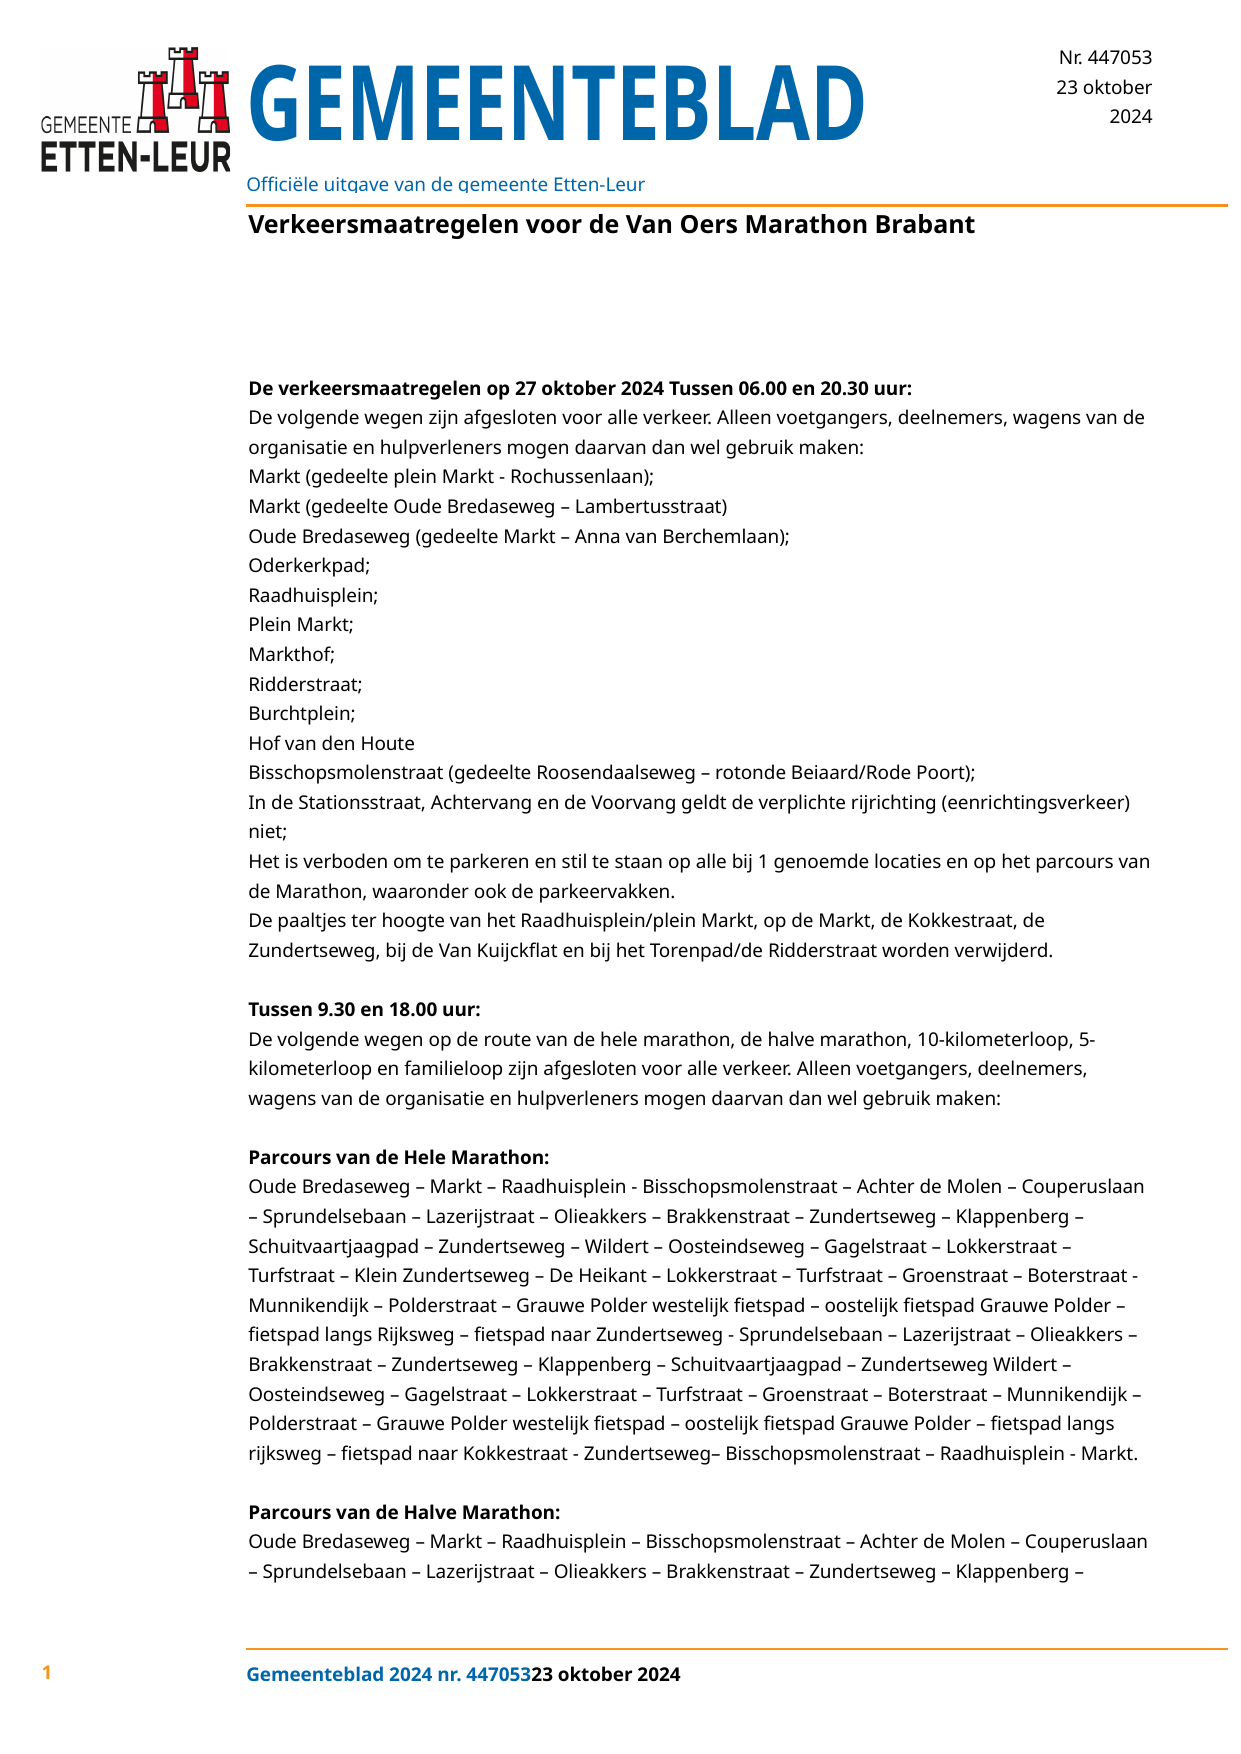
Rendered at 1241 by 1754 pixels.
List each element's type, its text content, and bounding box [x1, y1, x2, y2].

text Bisschopsmolenstraat (gedeelte Roosendaalseweg – rotonde Beiaard/Rode Poort); [248, 759, 1152, 785]
text Ridderstraat; [248, 671, 1152, 696]
text Parcours van de Halve Marathon: [248, 1499, 1152, 1525]
text De paaltjes ter hoogte van het Raadhuisplein/plein Markt, op de Markt, de Kokkestraat, de Zundertseweg, bij de Van Kuijckflat en bij het Torenpad/de Ridderstraat worden verwijderd. [248, 907, 1152, 963]
text De verkeersmaatregelen op 27 oktober 2024 Tussen 06.00 en 20.30 uur: [248, 375, 1152, 401]
picture [41, 47, 231, 172]
text Markt (gedeelte Oude Bredaseweg – Lambertusstraat) [248, 493, 1152, 519]
text Hof van den Houte [248, 730, 1152, 756]
text Burchtplein; [248, 700, 1152, 726]
text Het is verboden om te parkeren en stil te staan op alle bij 1 genoemde locaties en op het parcours van de Marathon, waaronder ook de parkeervakken. [248, 848, 1152, 903]
text Parcours van de Hele Marathon: [248, 1144, 1152, 1170]
text Oderkerkpad; [248, 552, 1152, 578]
text Markt (gedeelte plein Markt - Rochussenlaan); [248, 464, 1152, 489]
text Verkeersmaatregelen voor de Van Oers Marathon Brabant [248, 207, 1152, 241]
text Raadhuisplein; [248, 582, 1152, 608]
text Plein Markt; [248, 612, 1152, 637]
text Oude Bredaseweg (gedeelte Markt – Anna van Berchemlaan); [248, 523, 1152, 548]
text In de Stationsstraat, Achtervang en de Voorvang geldt de verplichte rijrichting (eenrichtingsverkeer) niet; [248, 789, 1152, 844]
text Oude Bredaseweg – Markt – Raadhuisplein – Bisschopsmolenstraat – Achter de Molen – Couperuslaan – Sprundelsebaan – Lazerijstraat – Olieakkers – Brakkenstraat – Zundertseweg – Klappenberg – [248, 1529, 1152, 1584]
text De volgende wegen op de route van de hele marathon, de halve marathon, 10-kilometerloop, 5-kilometerloop en familieloop zijn afgesloten voor alle verkeer. Alleen voetgangers, deelnemers, wagens van de organisatie en hulpverleners mogen daarvan dan wel gebruik maken: [248, 1026, 1152, 1111]
text De volgende wegen zijn afgesloten voor alle verkeer. Alleen voetgangers, deelnemers, wagens van de organisatie en hulpverleners mogen daarvan dan wel gebruik maken: [248, 404, 1152, 460]
text Markthof; [248, 641, 1152, 667]
text Oude Bredaseweg – Markt – Raadhuisplein - Bisschopsmolenstraat – Achter de Molen – Couperuslaan – Sprundelsebaan – Lazerijstraat – Olieakkers – Brakkenstraat – Zundertseweg – Klappenberg – Schuitvaartjaagpad – Zundertseweg – Wildert – Oosteindseweg – Gagelstraat – Lokkerstraat – Turfstraat – Klein Zundertseweg – De Heikant – Lokkerstraat – Turfstraat – Groenstraat – Boterstraat - Munnikendijk – Polderstraat – Grauwe Polder westelijk fietspad – oostelijk fietspad Grauwe Polder – fietspad langs Rijksweg – fietspad naar Zundertseweg - Sprundelsebaan – Lazerijstraat – Olieakkers – Brakkenstraat – Zundertseweg – Klappenberg – Schuitvaartjaagpad – Zundertseweg Wildert – Oosteindseweg – Gagelstraat – Lokkerstraat – Turfstraat – Groenstraat – Boterstraat – Munnikendijk – Polderstraat – Grauwe Polder westelijk fietspad – oostelijk fietspad Grauwe Polder – fietspad langs rijksweg – fietspad naar Kokkestraat - Zundertseweg– Bisschopsmolenstraat – Raadhuisplein - Markt. [248, 1174, 1152, 1466]
text Tussen 9.30 en 18.00 uur: [248, 996, 1152, 1022]
